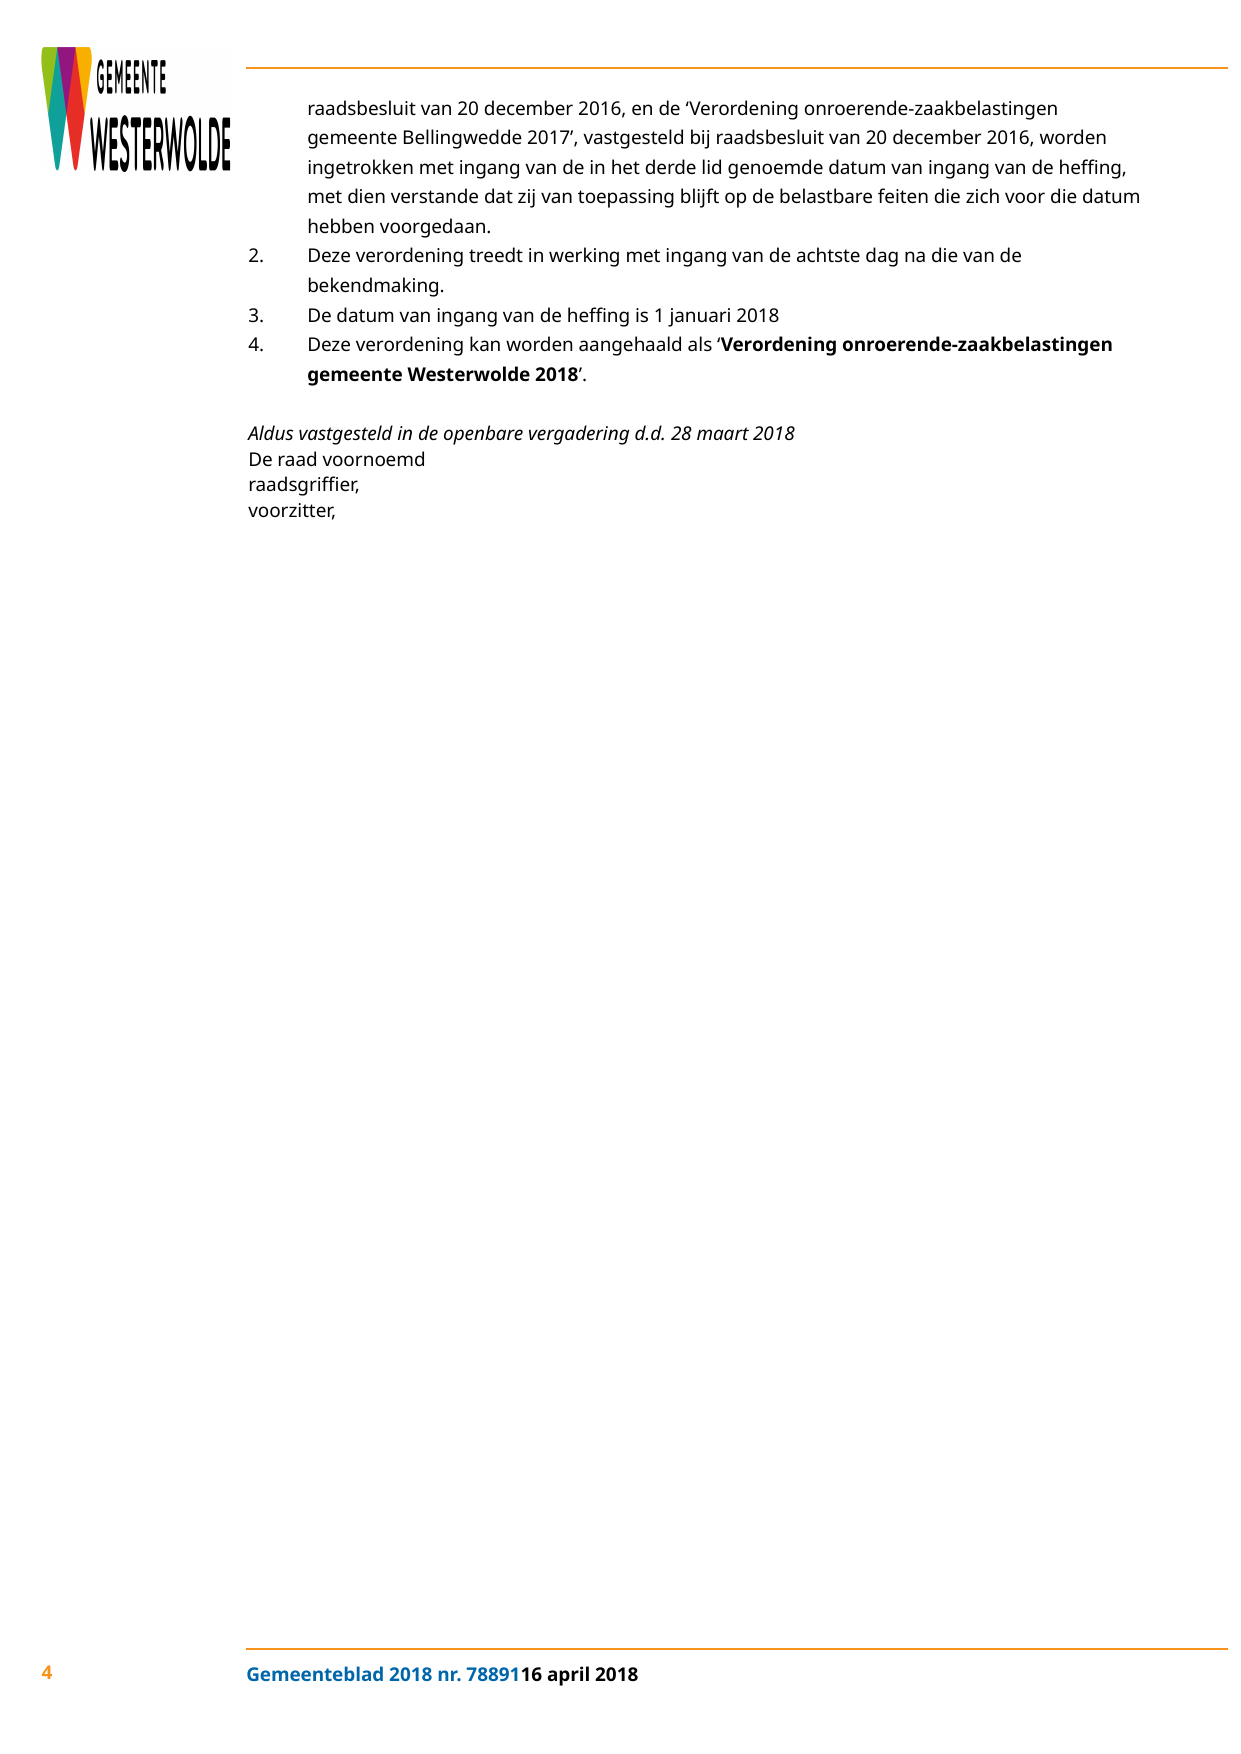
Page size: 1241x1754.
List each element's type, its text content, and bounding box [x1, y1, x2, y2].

picture [41, 47, 231, 172]
text De raad voornoemd [248, 446, 1152, 472]
list raadsbesluit van 20 december 2016, en de ‘Verordening onroerende-zaakbelastingen gemeente Bellingwedde 2017’, vastgesteld bij raadsbesluit van 20 december 2016, worden ingetrokken met ingang van de in het derde lid genoemde datum van ingang van de heffing, met dien verstande dat zij van toepassing blijft op de belastbare feiten die zich voor die datum hebben voorgedaan. [248, 95, 1152, 239]
text raadsgriffier, [248, 472, 1152, 497]
list De datum van ingang van de heffing is 1 januari 2018 [248, 302, 1152, 328]
list Deze verordening treedt in werking met ingang van de achtste dag na die van de bekendmaking. [248, 243, 1152, 298]
list Deze verordening kan worden aangehaald als ‘Verordening onroerende-zaakbelastingen gemeente Westerwolde 2018’. [248, 331, 1152, 387]
text Aldus vastgesteld in de openbare vergadering d.d. 28 maart 2018 [248, 420, 1152, 446]
text voorzitter, [248, 497, 1152, 523]
